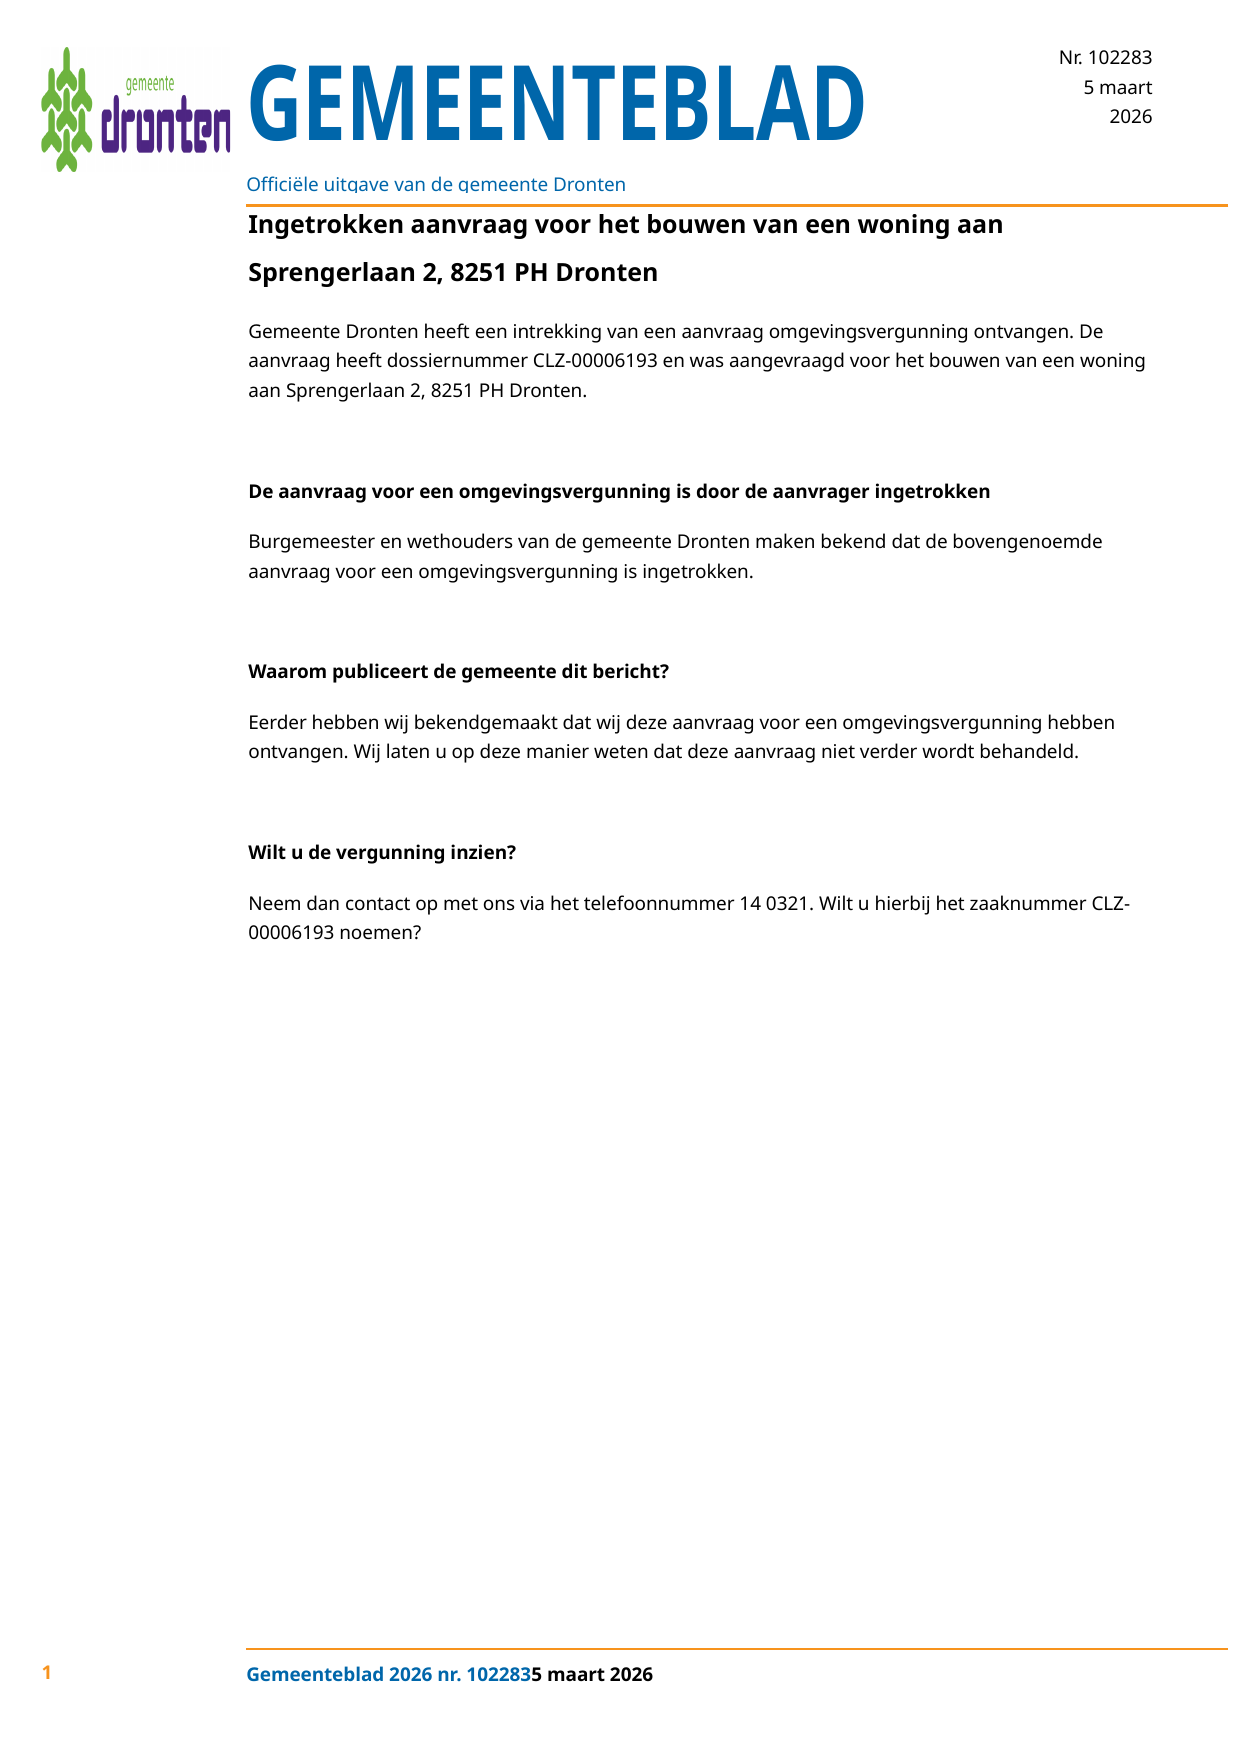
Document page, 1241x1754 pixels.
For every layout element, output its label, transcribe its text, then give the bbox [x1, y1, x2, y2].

text Neem dan contact op met ons via het telefoonnummer 14 0321. Wilt u hierbij het zaaknummer CLZ-00006193 noemen? [248, 890, 1152, 945]
text Ingetrokken aanvraag voor het bouwen van een woning aan Sprengerlaan 2, 8251 PH Dronten [248, 207, 1152, 288]
text Burgemeester en wethouders van de gemeente Dronten maken bekend dat de bovengenoemde aanvraag voor een omgevingsvergunning is ingetrokken. [248, 528, 1152, 584]
text Eerder hebben wij bekendgemaakt dat wij deze aanvraag voor een omgevingsvergunning hebben ontvangen. Wij laten u op deze manier weten dat deze aanvraag niet verder wordt behandeld. [248, 709, 1152, 764]
text Wilt u de vergunning inzien? [248, 839, 1152, 865]
text Waarom publiceert de gemeente dit bericht? [248, 659, 1152, 684]
text De aanvraag voor een omgevingsvergunning is door de aanvrager ingetrokken [248, 478, 1152, 504]
picture [41, 47, 231, 172]
text Gemeente Dronten heeft een intrekking van een aanvraag omgevingsvergunning ontvangen. De aanvraag heeft dossiernummer CLZ-00006193 en was aangevraagd voor het bouwen van een woning aan Sprengerlaan 2, 8251 PH Dronten. [248, 318, 1152, 403]
